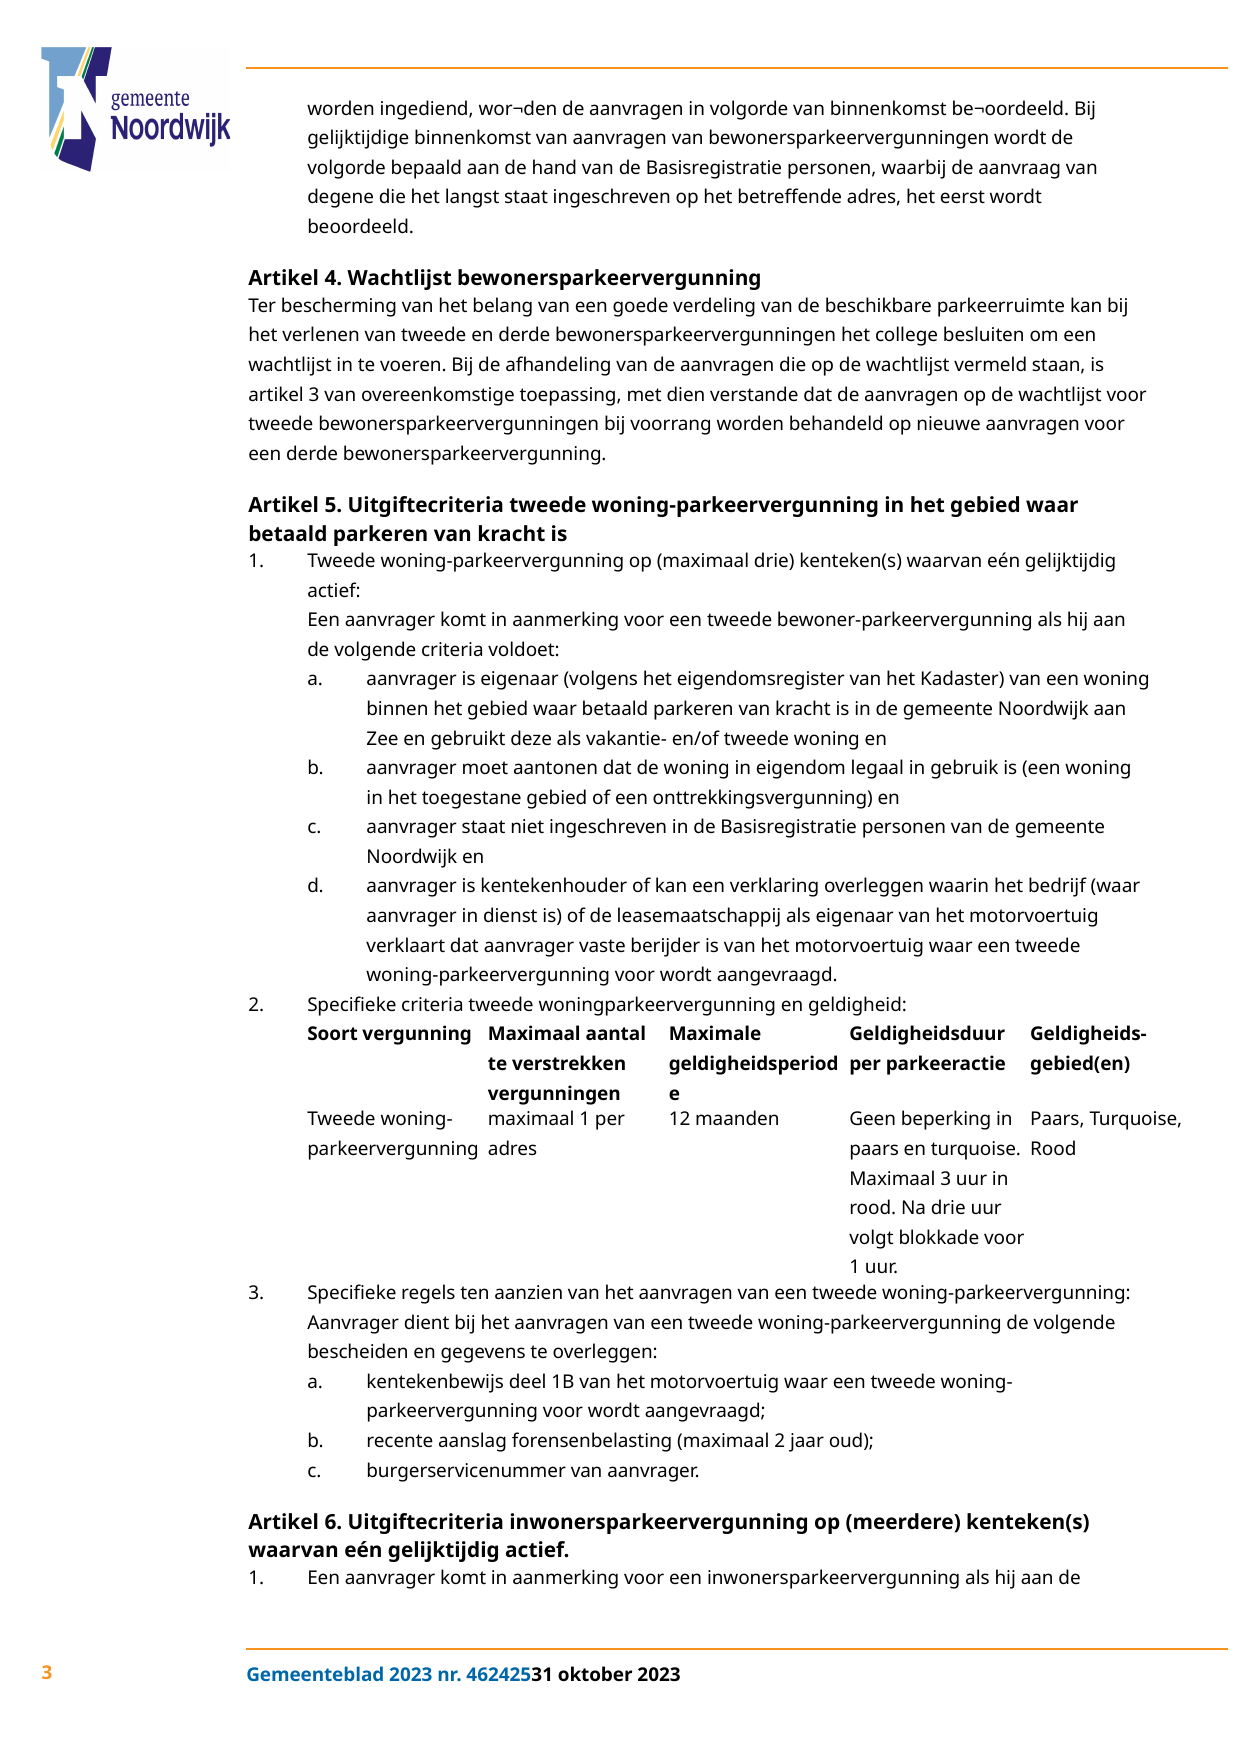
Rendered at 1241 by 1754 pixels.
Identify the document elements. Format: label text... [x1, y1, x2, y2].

table_cell Geen beperking in paars en turquoise. Maximaal 3 uur in rood. Na drie uur volgt blokkade voor 1 uur. [849, 1106, 1030, 1279]
list kentekenbewijs deel 1B van het motorvoertuig waar een tweede woning-parkeervergunning voor wordt aangevraagd; [307, 1368, 1152, 1423]
table_header Soort vergunning [307, 1021, 488, 1106]
text Artikel 6. Uitgiftecriteria inwonersparkeervergunning op (meerdere) kenteken(s) waarvan eén gelijktijdig actief. [248, 1507, 1152, 1564]
table_header Geldigheidsduur per parkeeractie [849, 1021, 1030, 1106]
list aanvrager is kentekenhouder of kan een verklaring overleggen waarin het bedrijf (waar aanvrager in dienst is) of de leasemaatschappij als eigenaar van het motorvoertuig verklaart dat aanvrager vaste berijder is van het motorvoertuig waar een tweede woning-parkeervergunning voor wordt aangevraagd. [307, 873, 1152, 987]
picture [41, 47, 231, 172]
table_cell Tweede woning-parkeervergunning [307, 1106, 488, 1279]
list burgerservicenummer van aanvrager. [307, 1457, 1152, 1482]
list aanvrager is eigenaar (volgens het eigendomsregister van het Kadaster) van een woning binnen het gebied waar betaald parkeren van kracht is in de gemeente Noordwijk aan Zee en gebruikt deze als vakantie- en/of tweede woning en [307, 666, 1152, 750]
list Een aanvrager komt in aanmerking voor een tweede bewoner-parkeervergunning als hij aan de volgende criteria voldoet: [248, 606, 1152, 662]
text Artikel 4. Wachtlijst bewonersparkeervergunning [248, 263, 1152, 292]
list worden ingediend, wor¬den de aanvragen in volgorde van binnenkomst be¬oordeeld. Bij gelijktijdige binnenkomst van aanvragen van bewonersparkeervergunningen wordt de volgorde bepaald aan de hand van de Basisregistratie personen, waarbij de aanvraag van degene die het langst staat ingeschreven op het betreffende adres, het eerst wordt beoordeeld. [248, 95, 1152, 239]
list aanvrager moet aantonen dat de woning in eigendom legaal in gebruik is (een woning in het toegestane gebied of een onttrekkingsvergunning) en [307, 754, 1152, 809]
list aanvrager staat niet ingeschreven in de Basisregistratie personen van de gemeente Noordwijk en [307, 813, 1152, 869]
list Aanvrager dient bij het aanvragen van een tweede woning-parkeervergunning de volgende bescheiden en gegevens te overleggen: [248, 1309, 1152, 1364]
table_cell 12 maanden [669, 1106, 849, 1279]
table_cell Paars, Turquoise, Rood [1030, 1106, 1211, 1279]
list Specifieke criteria tweede woningparkeervergunning en geldigheid: [248, 991, 1152, 1017]
table_header Geldigheids-gebied(en) [1030, 1021, 1211, 1106]
table_header Maximaal aantal te verstrekken vergunningen [488, 1021, 668, 1106]
table_header Maximale geldigheidsperiode [669, 1021, 849, 1106]
list Een aanvrager komt in aanmerking voor een inwonersparkeervergunning als hij aan de [248, 1564, 1152, 1590]
text Ter bescherming van het belang van een goede verdeling van de beschikbare parkeerruimte kan bij het verlenen van tweede en derde bewonersparkeervergunningen het college besluiten om een wachtlijst in te voeren. Bij de afhandeling van de aanvragen die op de wachtlijst vermeld staan, is artikel 3 van overeenkomstige toepassing, met dien verstande dat de aanvragen op de wachtlijst voor tweede bewonersparkeervergunningen bij voorrang worden behandeld op nieuwe aanvragen voor een derde bewonersparkeervergunning. [248, 292, 1152, 466]
list recente aanslag forensenbelasting (maximaal 2 jaar oud); [307, 1427, 1152, 1453]
text Artikel 5. Uitgiftecriteria tweede woning-parkeervergunning in het gebied waar betaald parkeren van kracht is [248, 490, 1152, 547]
list Specifieke regels ten aanzien van het aanvragen van een tweede woning-parkeervergunning: [248, 1279, 1152, 1305]
table_cell maximaal 1 per adres [488, 1106, 668, 1279]
list Tweede woning-parkeervergunning op (maximaal drie) kenteken(s) waarvan eén gelijktijdig actief: [248, 547, 1152, 602]
